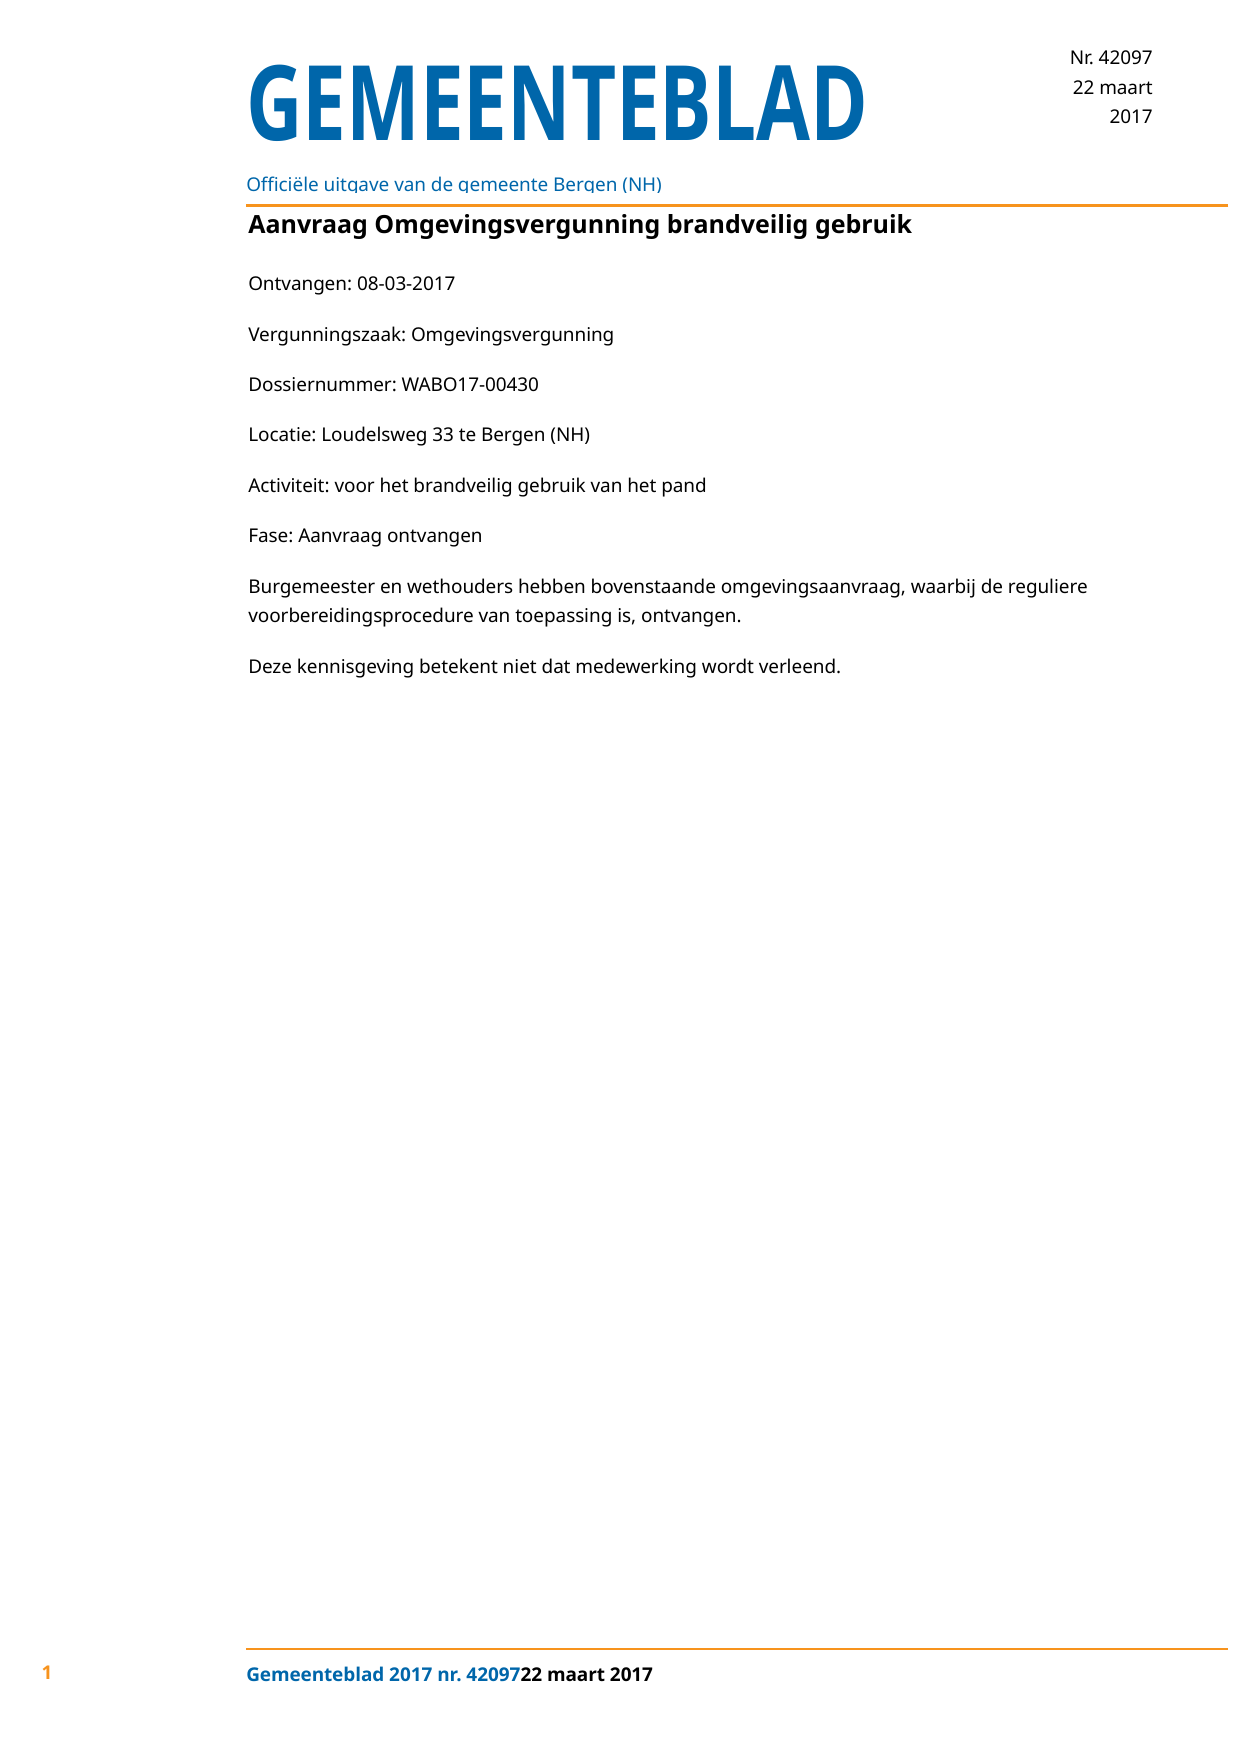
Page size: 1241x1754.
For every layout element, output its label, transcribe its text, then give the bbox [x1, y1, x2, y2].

text Burgemeester en wethouders hebben bovenstaande omgevingsaanvraag, waarbij de reguliere voorbereidingsprocedure van toepassing is, ontvangen. [248, 573, 1152, 628]
text Dossiernummer: WABO17-00430 [248, 371, 1152, 397]
text Ontvangen: 08-03-2017 [248, 270, 1152, 296]
text Aanvraag Omgevingsvergunning brandveilig gebruik [248, 207, 1152, 241]
text Activiteit: voor het brandveilig gebruik van het pand [248, 472, 1152, 498]
text Fase: Aanvraag ontvangen [248, 522, 1152, 548]
text Deze kennisgeving betekent niet dat medewerking wordt verleend. [248, 653, 1152, 678]
picture [41, 47, 231, 172]
text Vergunningszaak: Omgevingsvergunning [248, 321, 1152, 346]
text Locatie: Loudelsweg 33 te Bergen (NH) [248, 422, 1152, 447]
